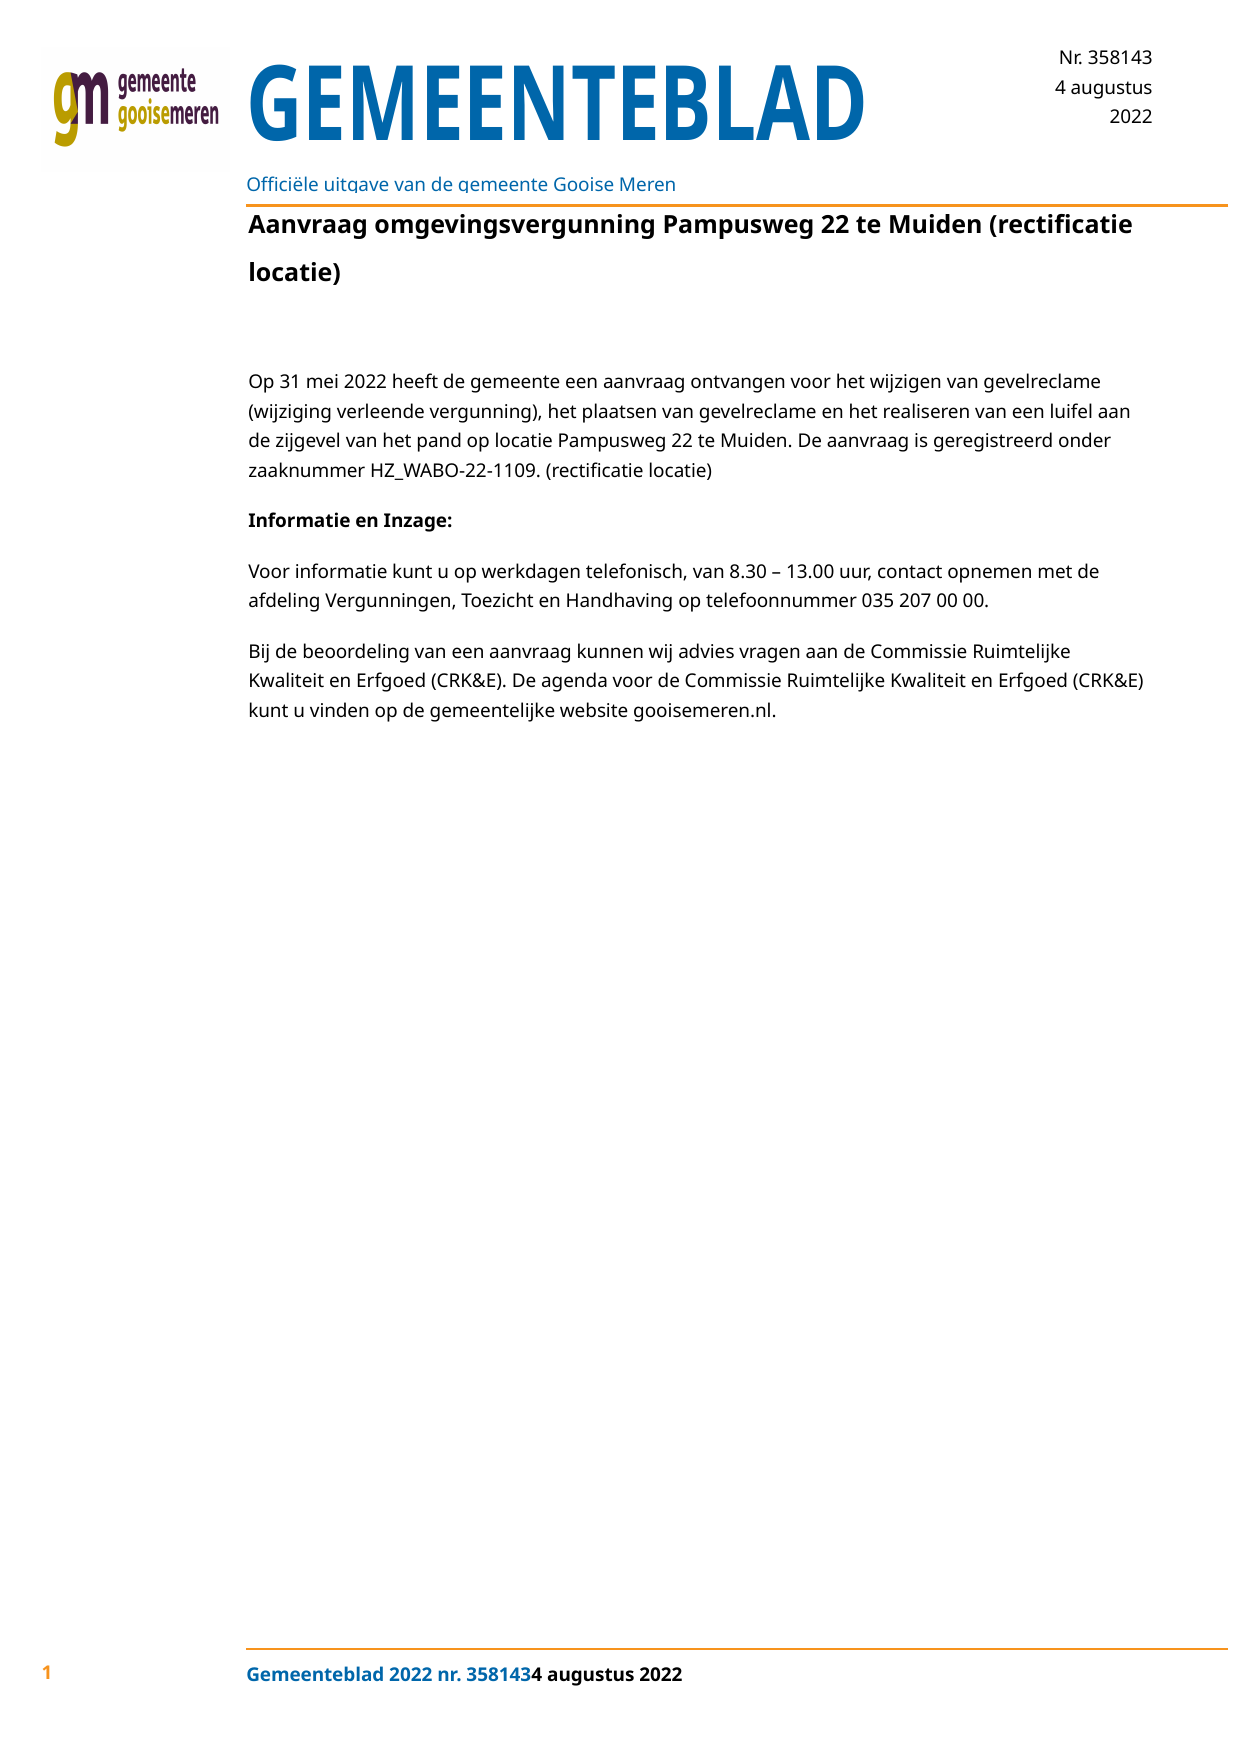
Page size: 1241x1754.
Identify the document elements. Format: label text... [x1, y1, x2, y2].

text Aanvraag omgevingsvergunning Pampusweg 22 te Muiden (rectificatie locatie) [248, 207, 1152, 288]
text Bij de beoordeling van een aanvraag kunnen wij advies vragen aan de Commissie Ruimtelijke Kwaliteit en Erfgoed (CRK&E). De agenda voor de Commissie Ruimtelijke Kwaliteit en Erfgoed (CRK&E) kunt u vinden op de gemeentelijke website gooisemeren.nl. [248, 638, 1152, 723]
text Op 31 mei 2022 heeft de gemeente een aanvraag ontvangen voor het wijzigen van gevelreclame (wijziging verleende vergunning), het plaatsen van gevelreclame en het realiseren van een luifel aan de zijgevel van het pand op locatie Pampusweg 22 te Muiden. De aanvraag is geregistreerd onder zaaknummer HZ_WABO-22-1109. (rectificatie locatie) [248, 368, 1152, 483]
picture [41, 47, 231, 172]
text Informatie en Inzage: [248, 507, 1152, 533]
text Voor informatie kunt u op werkdagen telefonisch, van 8.30 – 13.00 uur, contact opnemen met de afdeling Vergunningen, Toezicht en Handhaving op telefoonnummer 035 207 00 00. [248, 558, 1152, 613]
